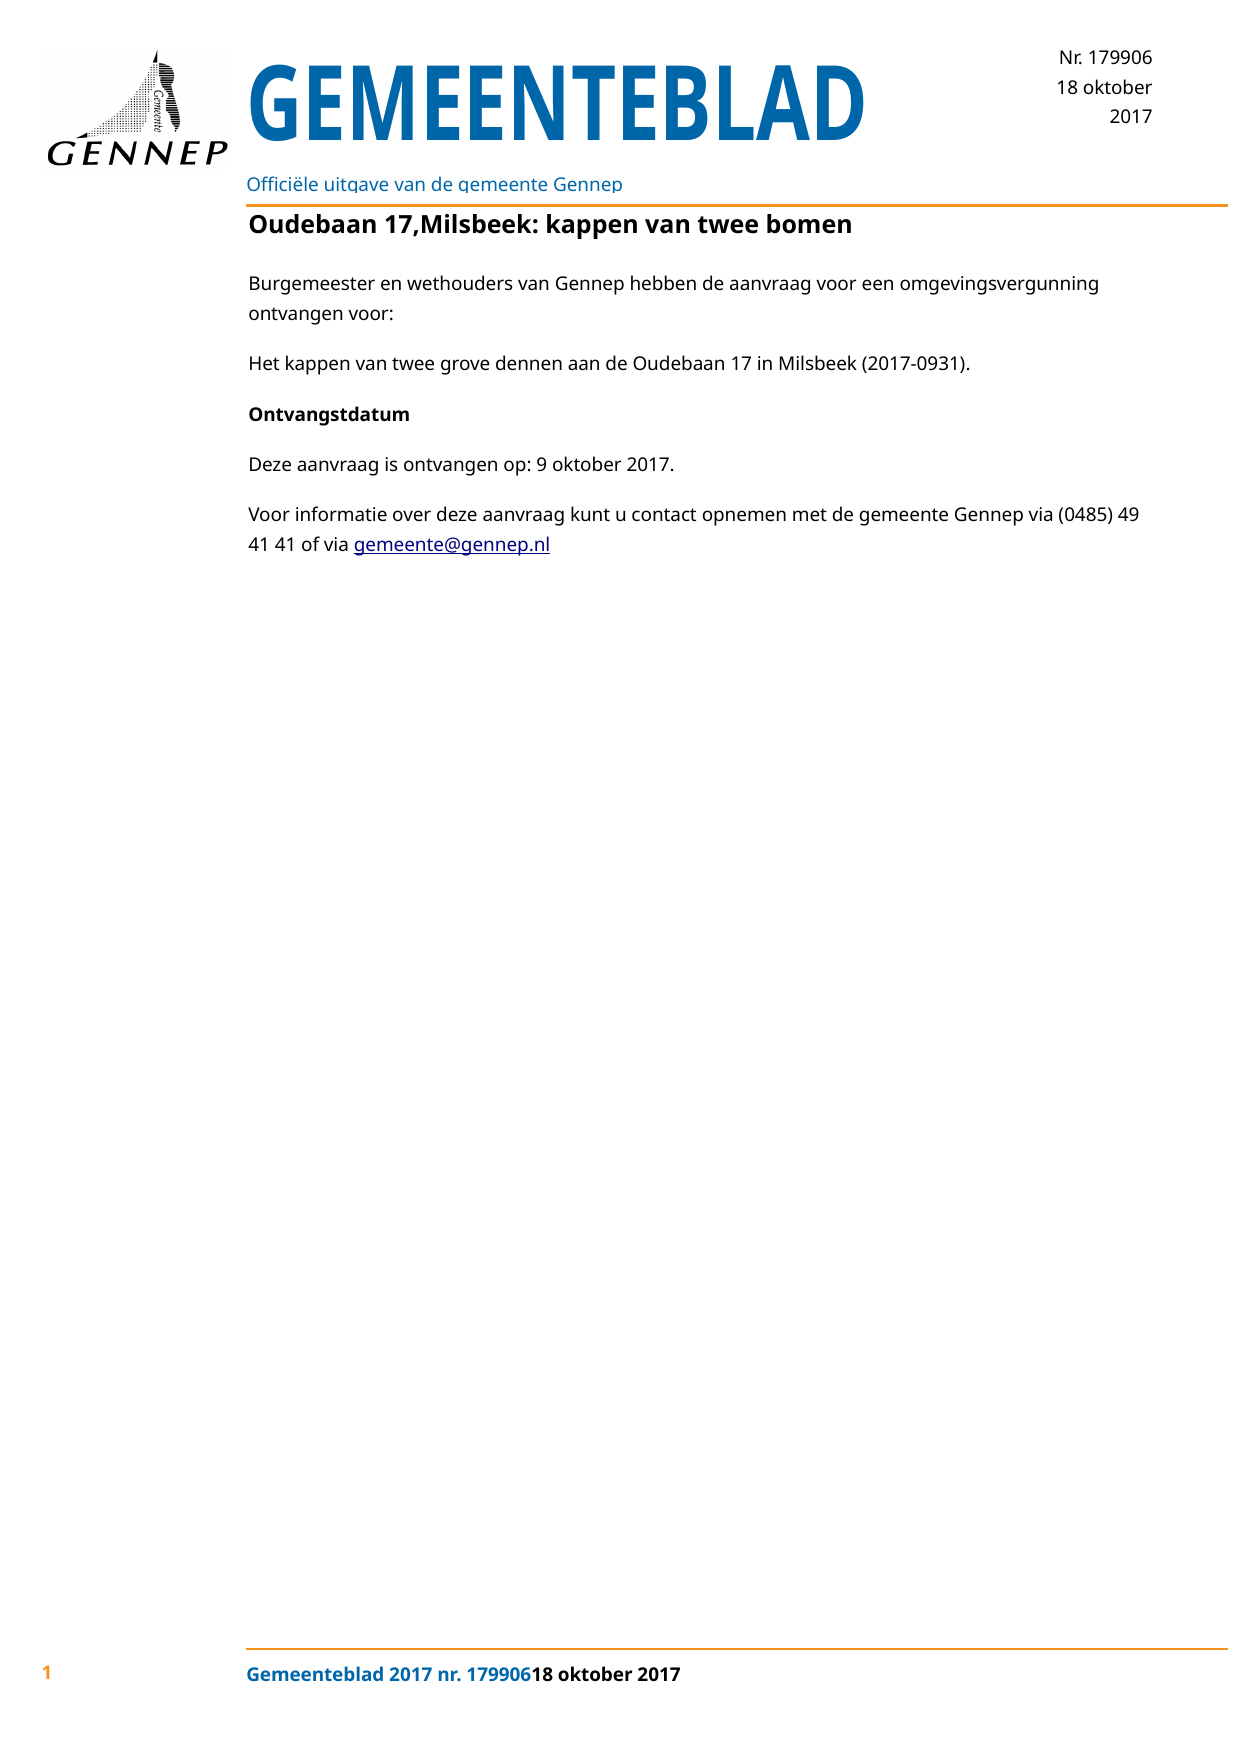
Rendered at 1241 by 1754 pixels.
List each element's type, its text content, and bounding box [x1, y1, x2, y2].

text Burgemeester en wethouders van Gennep hebben de aanvraag voor een omgevingsvergunning ontvangen voor: [248, 270, 1152, 326]
text Deze aanvraag is ontvangen op: 9 oktober 2017. [248, 451, 1152, 477]
picture [41, 47, 231, 172]
text Ontvangstdatum [248, 401, 1152, 426]
text Voor informatie over deze aanvraag kunt u contact opnemen met de gemeente Gennep via (0485) 49 41 41 of via gemeente@gennep.nl [248, 502, 1152, 557]
text Oudebaan 17,Milsbeek: kappen van twee bomen [248, 207, 1152, 241]
text Het kappen van twee grove dennen aan de Oudebaan 17 in Milsbeek (2017-0931). [248, 350, 1152, 376]
